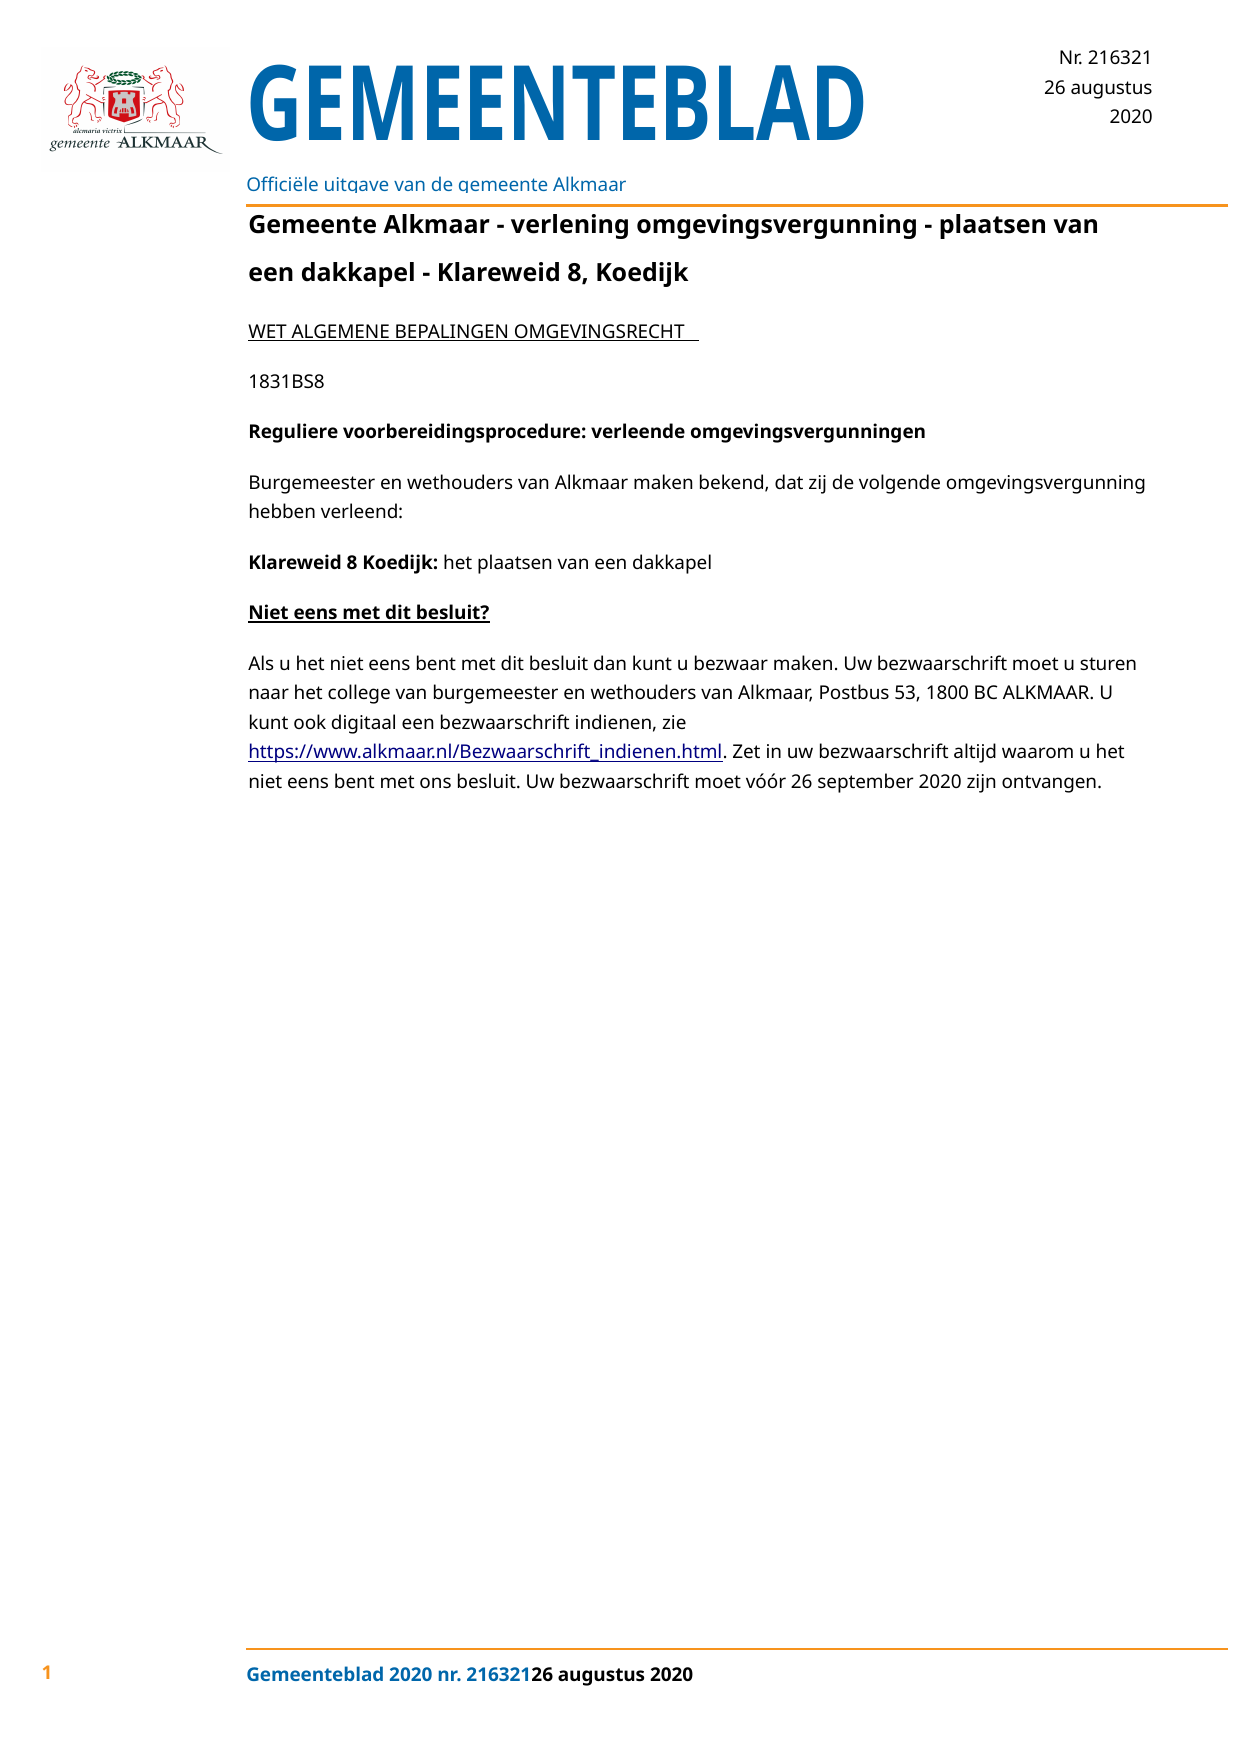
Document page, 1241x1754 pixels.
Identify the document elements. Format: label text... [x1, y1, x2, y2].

text Als u het niet eens bent met dit besluit dan kunt u bezwaar maken. Uw bezwaarschrift moet u sturen naar het college van burgemeester en wethouders van Alkmaar, Postbus 53, 1800 BC ALKMAAR. U kunt ook digitaal een bezwaarschrift indienen, zie https://www.alkmaar.nl/Bezwaarschrift_indienen.html. Zet in uw bezwaarschrift altijd waarom u het niet eens bent met ons besluit. Uw bezwaarschrift moet vóór 26 september 2020 zijn ontvangen. [248, 650, 1152, 794]
text Niet eens met dit besluit? [248, 599, 1152, 625]
text Klareweid 8 Koedijk: het plaatsen van een dakkapel [248, 549, 1152, 575]
text WET ALGEMENE BEPALINGEN OMGEVINGSRECHT [248, 318, 1152, 344]
text 1831BS8 [248, 368, 1152, 394]
text Gemeente Alkmaar - verlening omgevingsvergunning - plaatsen van een dakkapel - Klareweid 8, Koedijk [248, 207, 1152, 288]
text Burgemeester en wethouders van Alkmaar maken bekend, dat zij de volgende omgevingsvergunning hebben verleend: [248, 469, 1152, 524]
picture [41, 47, 231, 172]
text Reguliere voorbereidingsprocedure: verleende omgevingsvergunningen [248, 419, 1152, 444]
